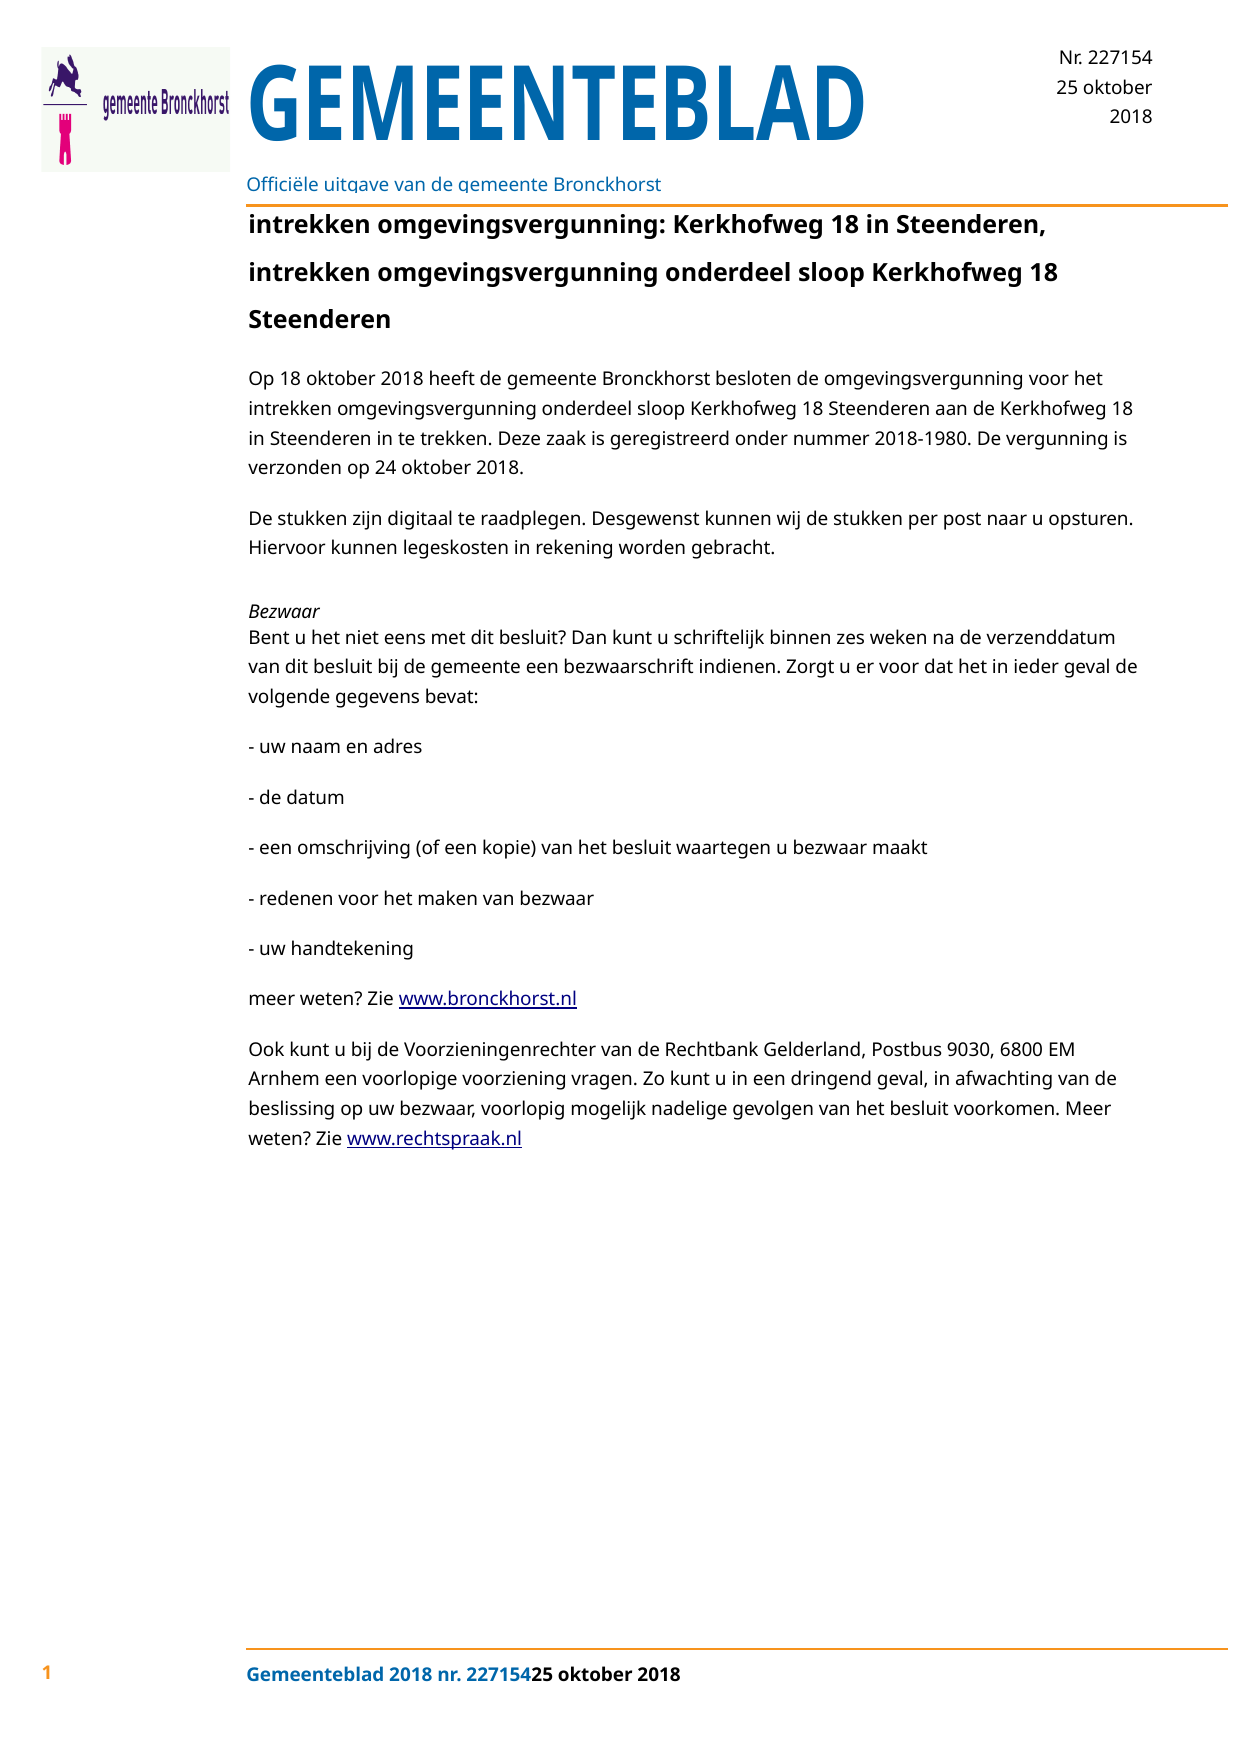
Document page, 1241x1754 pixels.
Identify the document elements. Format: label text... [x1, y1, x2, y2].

text - redenen voor het maken van bezwaar [248, 885, 1152, 911]
text Bent u het niet eens met dit besluit? Dan kunt u schriftelijk binnen zes weken na de verzenddatum van dit besluit bij de gemeente een bezwaarschrift indienen. Zorgt u er voor dat het in ieder geval de volgende gegevens bevat: [248, 624, 1152, 709]
picture [41, 47, 231, 172]
text Bezwaar [248, 598, 1152, 624]
text - een omschrijving (of een kopie) van het besluit waartegen u bezwaar maakt [248, 834, 1152, 860]
text - uw handtekening [248, 935, 1152, 961]
text - de datum [248, 784, 1152, 810]
text - uw naam en adres [248, 733, 1152, 759]
text Ook kunt u bij de Voorzieningenrechter van de Rechtbank Gelderland, Postbus 9030, 6800 EM Arnhem een voorlopige voorziening vragen. Zo kunt u in een dringend geval, in afwachting van de beslissing op uw bezwaar, voorlopig mogelijk nadelige gevolgen van het besluit voorkomen. Meer weten? Zie www.rechtspraak.nl [248, 1036, 1152, 1151]
text intrekken omgevingsvergunning: Kerkhofweg 18 in Steenderen, intrekken omgevingsvergunning onderdeel sloop Kerkhofweg 18 Steenderen [248, 207, 1152, 336]
text meer weten? Zie www.bronckhorst.nl [248, 986, 1152, 1011]
text De stukken zijn digitaal te raadplegen. Desgewenst kunnen wij de stukken per post naar u opsturen. Hiervoor kunnen legeskosten in rekening worden gebracht. [248, 505, 1152, 560]
text Op 18 oktober 2018 heeft de gemeente Bronckhorst besloten de omgevingsvergunning voor het intrekken omgevingsvergunning onderdeel sloop Kerkhofweg 18 Steenderen aan de Kerkhofweg 18 in Steenderen in te trekken. Deze zaak is geregistreerd onder nummer 2018-1980. De vergunning is verzonden op 24 oktober 2018. [248, 366, 1152, 480]
